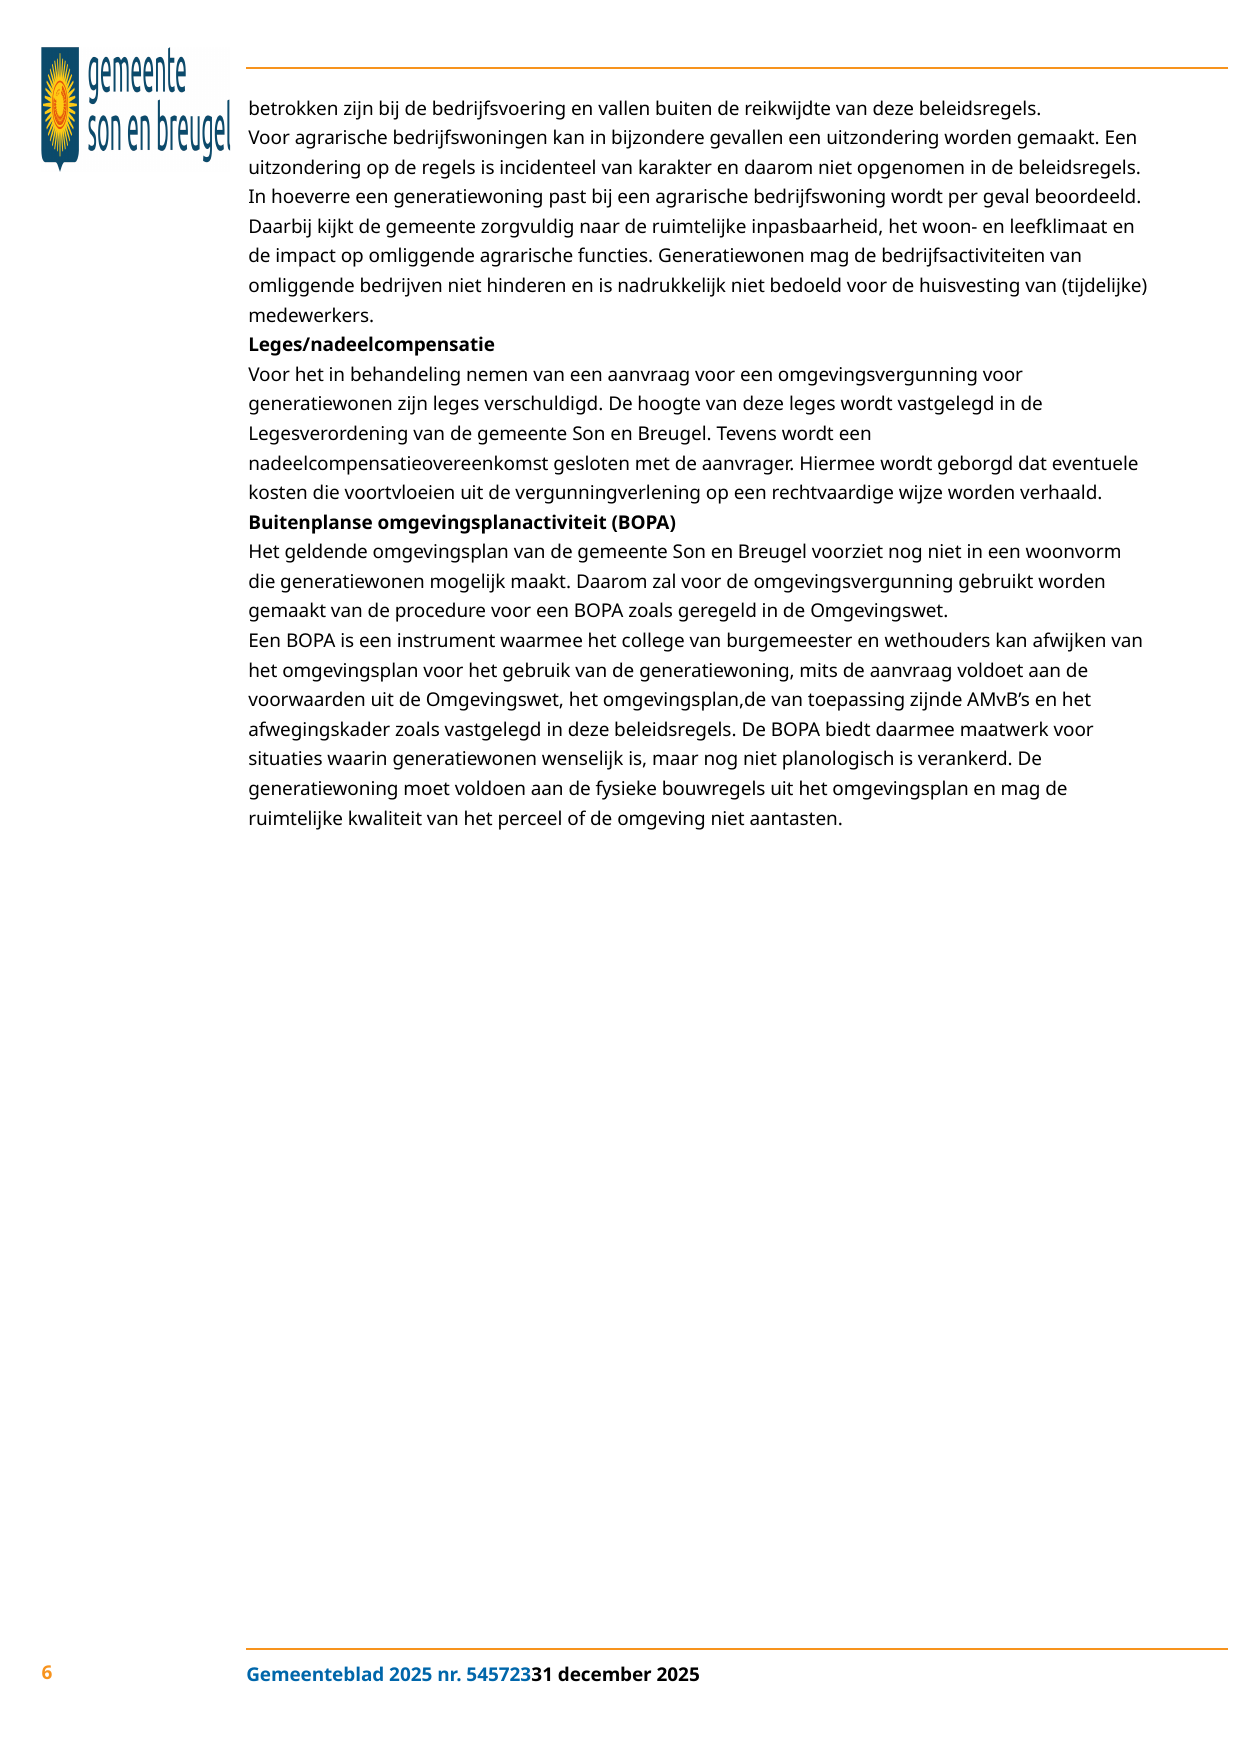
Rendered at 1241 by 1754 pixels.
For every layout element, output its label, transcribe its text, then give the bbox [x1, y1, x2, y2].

picture [41, 47, 231, 172]
text betrokken zijn bij de bedrijfsvoering en vallen buiten de reikwijdte van deze beleidsregels. [248, 95, 1152, 121]
text Leges/nadeelcompensatie [248, 331, 1152, 357]
text Buitenplanse omgevingsplanactiviteit (BOPA) [248, 509, 1152, 535]
text Voor agrarische bedrijfswoningen kan in bijzondere gevallen een uitzondering worden gemaakt. Een uitzondering op de regels is incidenteel van karakter en daarom niet opgenomen in de beleidsregels. In hoeverre een generatiewoning past bij een agrarische bedrijfswoning wordt per geval beoordeeld. Daarbij kijkt de gemeente zorgvuldig naar de ruimtelijke inpasbaarheid, het woon- en leefklimaat en de impact op omliggende agrarische functies. Generatiewonen mag de bedrijfsactiviteiten van omliggende bedrijven niet hinderen en is nadrukkelijk niet bedoeld voor de huisvesting van (tijdelijke) medewerkers. [248, 124, 1152, 328]
text Een BOPA is een instrument waarmee het college van burgemeester en wethouders kan afwijken van het omgevingsplan voor het gebruik van de generatiewoning, mits de aanvraag voldoet aan de voorwaarden uit de Omgevingswet, het omgevingsplan,de van toepassing zijnde AMvB’s en het afwegingskader zoals vastgelegd in deze beleidsregels. De BOPA biedt daarmee maatwerk voor situaties waarin generatiewonen wenselijk is, maar nog niet planologisch is verankerd. De generatiewoning moet voldoen aan de fysieke bouwregels uit het omgevingsplan en mag de ruimtelijke kwaliteit van het perceel of de omgeving niet aantasten. [248, 627, 1152, 831]
text Het geldende omgevingsplan van de gemeente Son en Breugel voorziet nog niet in een woonvorm die generatiewonen mogelijk maakt. Daarom zal voor de omgevingsvergunning gebruikt worden gemaakt van de procedure voor een BOPA zoals geregeld in de Omgevingswet. [248, 538, 1152, 623]
text Voor het in behandeling nemen van een aanvraag voor een omgevingsvergunning voor generatiewonen zijn leges verschuldigd. De hoogte van deze leges wordt vastgelegd in de Legesverordening van de gemeente Son en Breugel. Tevens wordt een nadeelcompensatieovereenkomst gesloten met de aanvrager. Hiermee wordt geborgd dat eventuele kosten die voortvloeien uit de vergunningverlening op een rechtvaardige wijze worden verhaald. [248, 361, 1152, 505]
